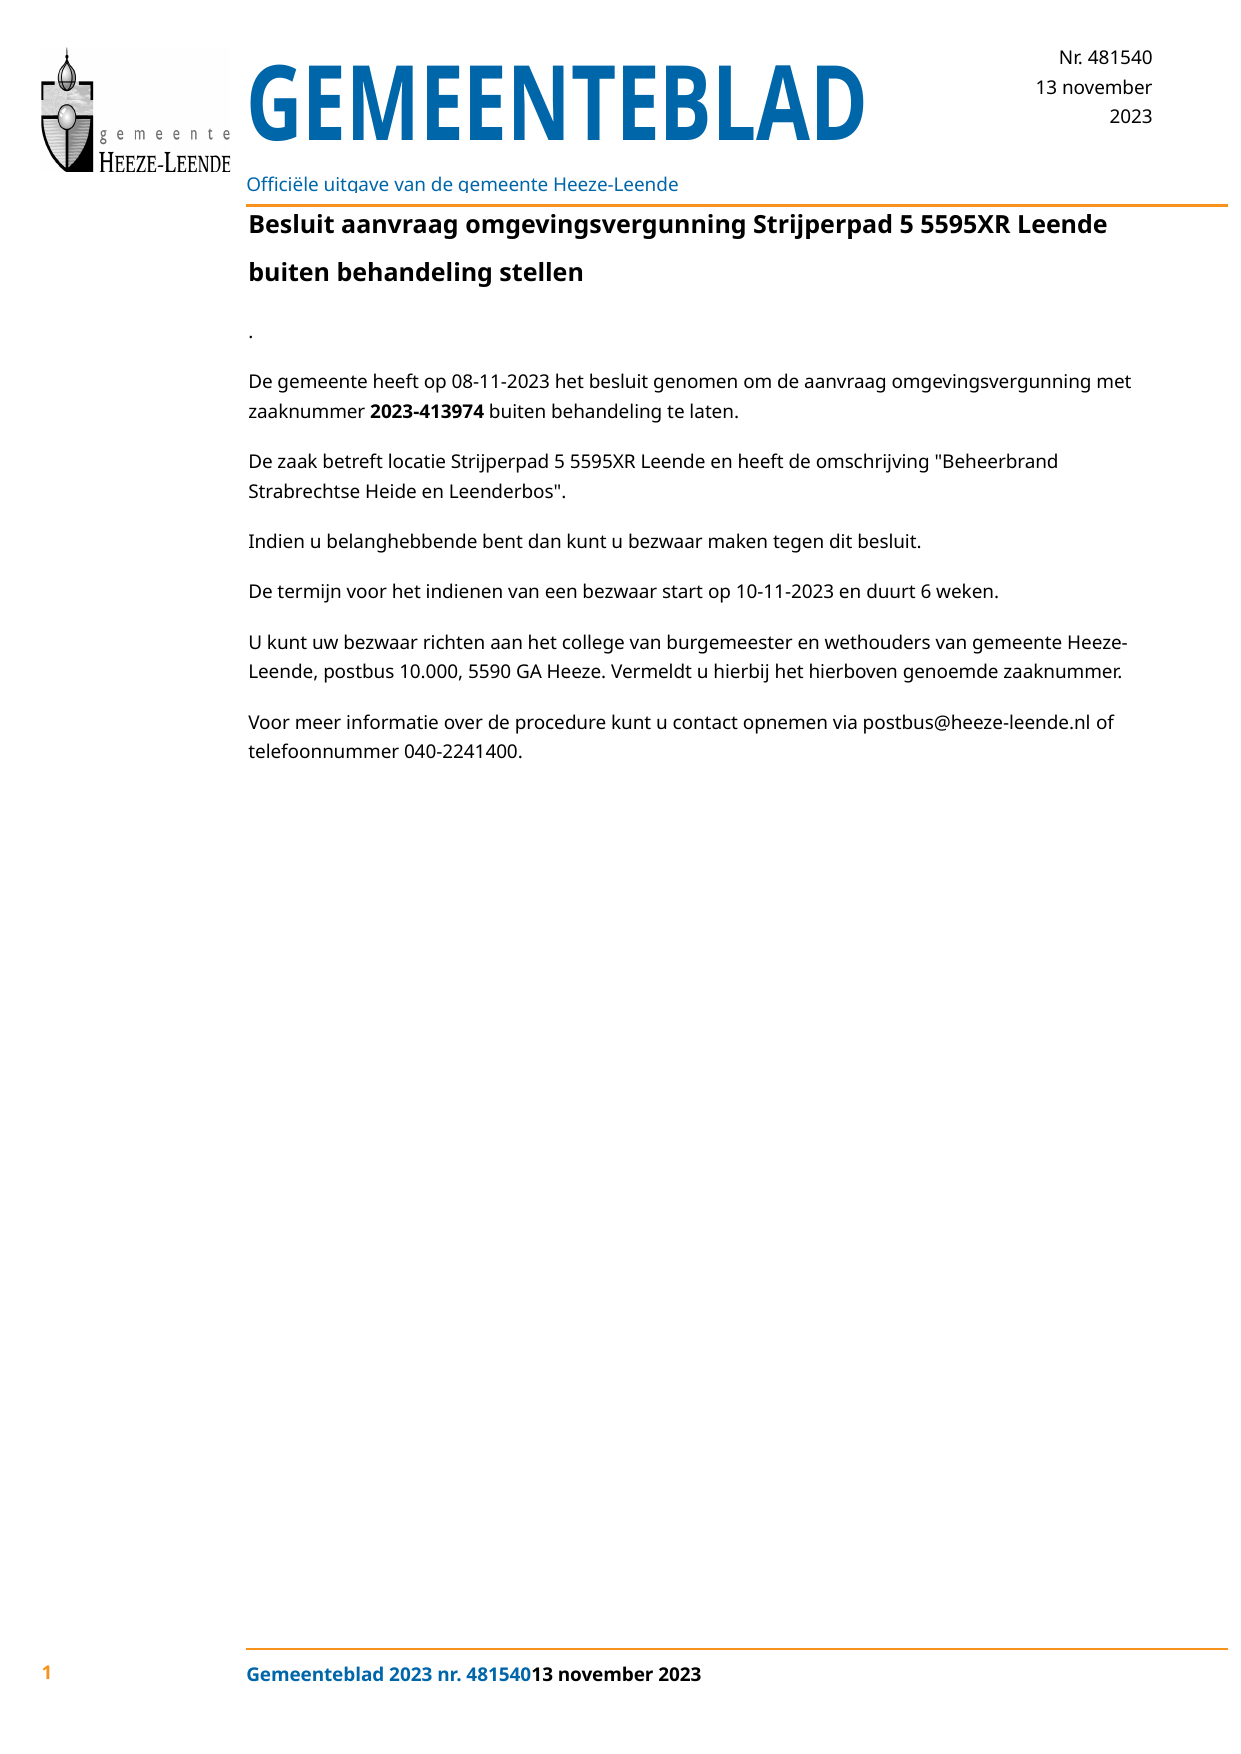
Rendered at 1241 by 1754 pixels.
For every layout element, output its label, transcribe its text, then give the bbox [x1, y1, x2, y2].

picture [41, 47, 231, 172]
text Voor meer informatie over de procedure kunt u contact opnemen via postbus@heeze-leende.nl of telefoonnummer 040-2241400. [248, 709, 1152, 764]
text . [248, 318, 1152, 344]
text Indien u belanghebbende bent dan kunt u bezwaar maken tegen dit besluit. [248, 528, 1152, 554]
text U kunt uw bezwaar richten aan het college van burgemeester en wethouders van gemeente Heeze-Leende, postbus 10.000, 5590 GA Heeze. Vermeldt u hierbij het hierboven genoemde zaaknummer. [248, 629, 1152, 684]
text Besluit aanvraag omgevingsvergunning Strijperpad 5 5595XR Leende buiten behandeling stellen [248, 207, 1152, 288]
text De zaak betreft locatie Strijperpad 5 5595XR Leende en heeft de omschrijving "Beheerbrand Strabrechtse Heide en Leenderbos". [248, 448, 1152, 504]
text De gemeente heeft op 08-11-2023 het besluit genomen om de aanvraag omgevingsvergunning met zaaknummer 2023-413974 buiten behandeling te laten. [248, 368, 1152, 424]
text De termijn voor het indienen van een bezwaar start op 10-11-2023 en duurt 6 weken. [248, 579, 1152, 604]
